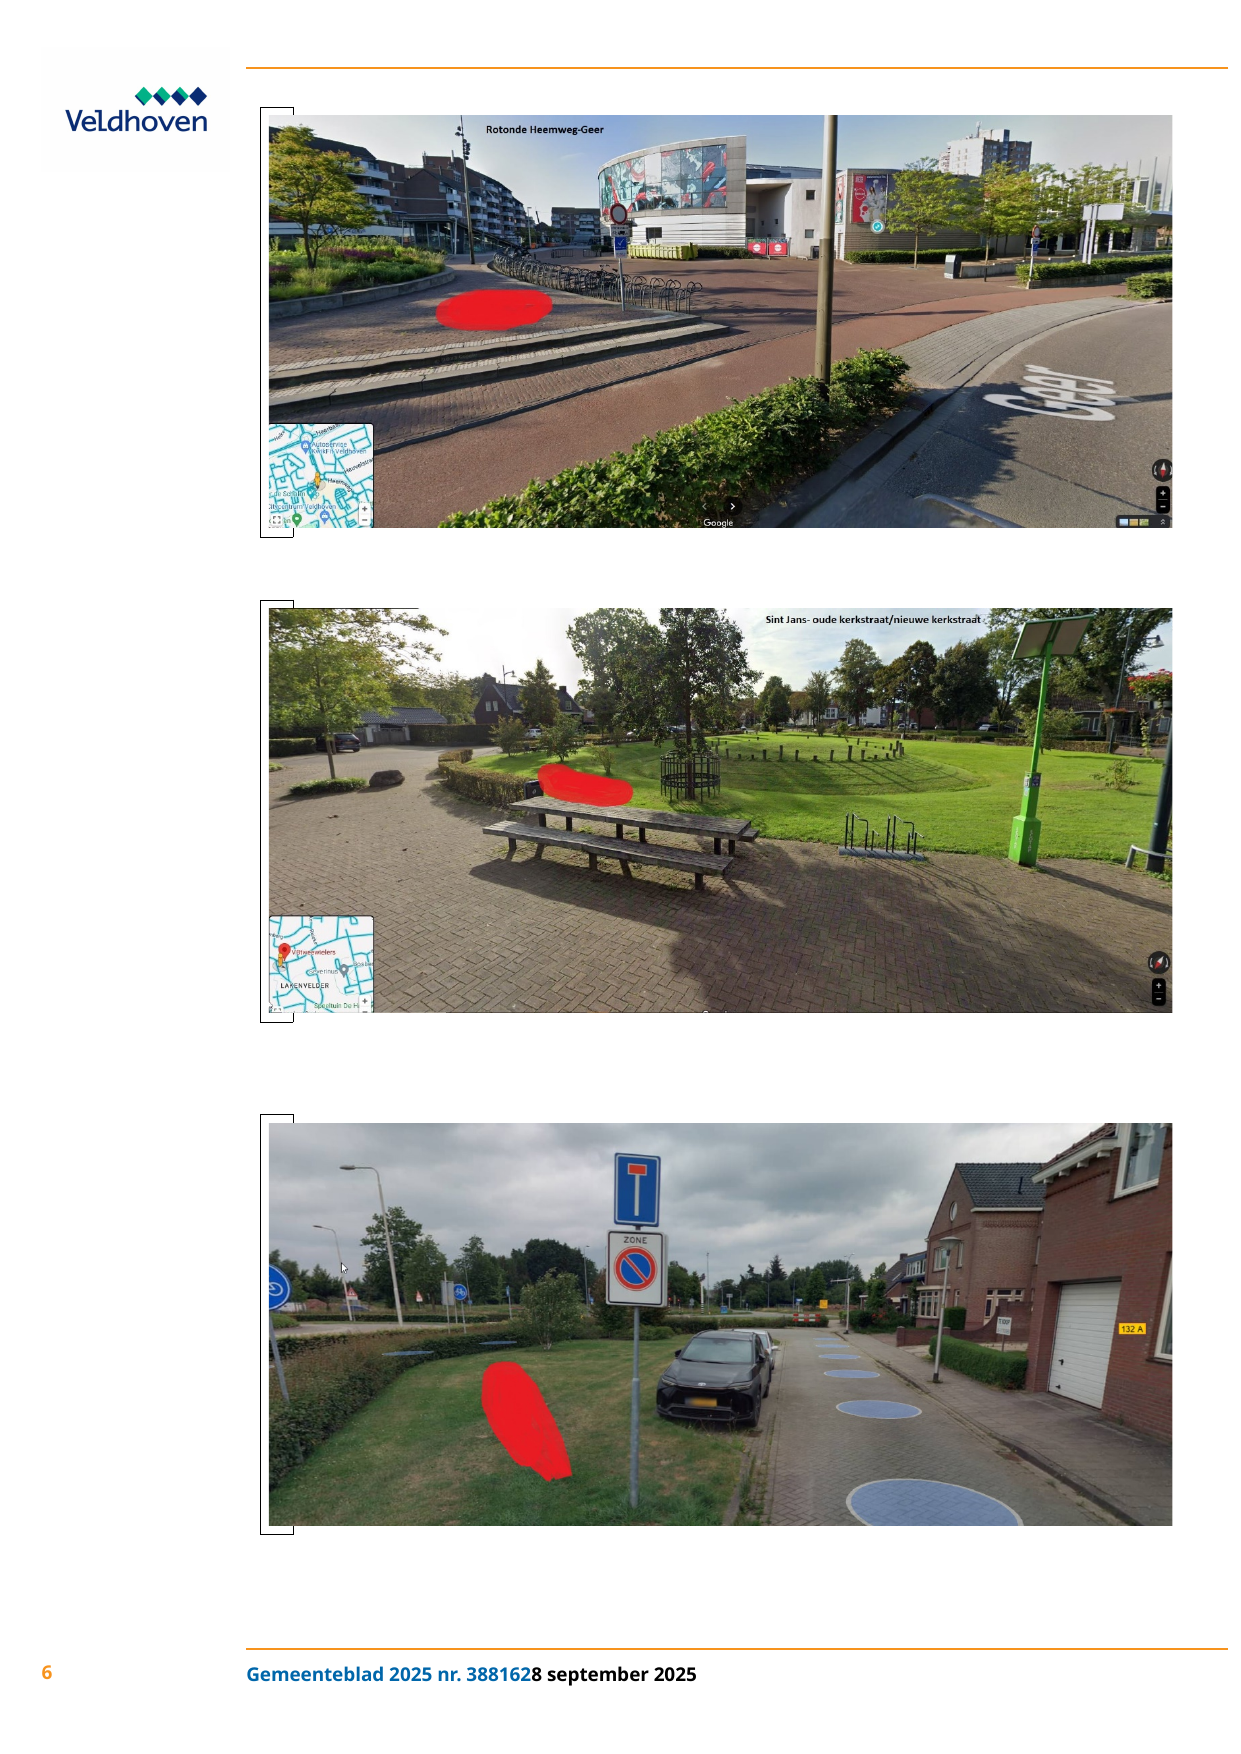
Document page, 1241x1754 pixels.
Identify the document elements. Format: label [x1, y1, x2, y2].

picture [41, 47, 231, 172]
picture [268, 608, 1173, 1013]
picture [268, 115, 1173, 528]
picture [268, 1123, 1173, 1526]
